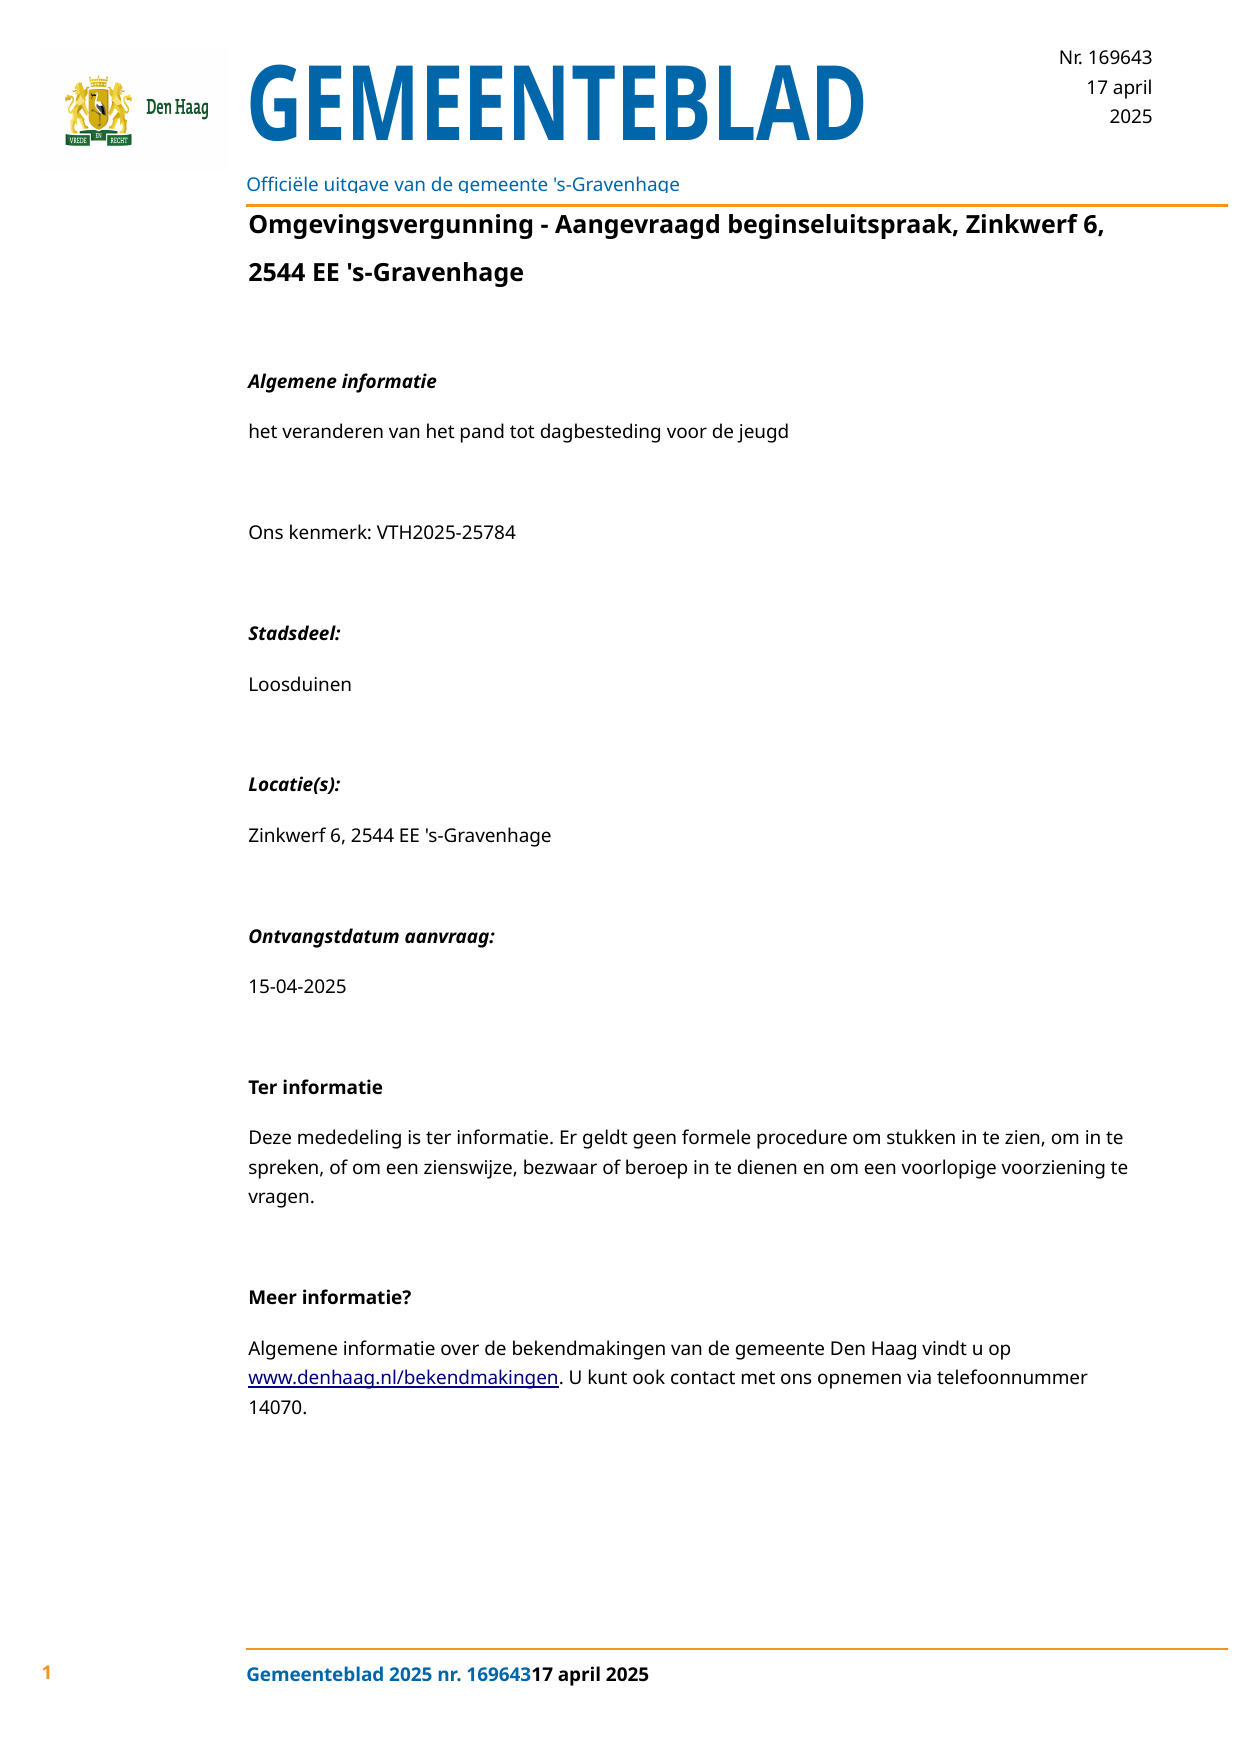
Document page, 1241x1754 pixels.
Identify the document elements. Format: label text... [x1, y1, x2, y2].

text Deze mededeling is ter informatie. Er geldt geen formele procedure om stukken in te zien, om in te spreken, of om een zienswijze, bezwaar of beroep in te dienen en om een voorlopige voorziening te vragen. [248, 1124, 1152, 1209]
picture [41, 47, 231, 172]
text Ons kenmerk: VTH2025-25784 [248, 519, 1152, 545]
text 15-04-2025 [248, 973, 1152, 999]
text Locatie(s): [248, 772, 1152, 797]
text het veranderen van het pand tot dagbesteding voor de jeugd [248, 419, 1152, 444]
text Ter informatie [248, 1074, 1152, 1100]
text Loosduinen [248, 671, 1152, 697]
text Stadsdeel: [248, 620, 1152, 646]
text Meer informatie? [248, 1284, 1152, 1310]
text Omgevingsvergunning - Aangevraagd beginseluitspraak, Zinkwerf 6, 2544 EE 's-Gravenhage [248, 207, 1152, 288]
text Algemene informatie [248, 368, 1152, 394]
text Ontvangstdatum aanvraag: [248, 923, 1152, 949]
text Algemene informatie over de bekendmakingen van de gemeente Den Haag vindt u op www.denhaag.nl/bekendmakingen. U kunt ook contact met ons opnemen via telefoonnummer 14070. [248, 1335, 1152, 1420]
text Zinkwerf 6, 2544 EE 's-Gravenhage [248, 822, 1152, 848]
